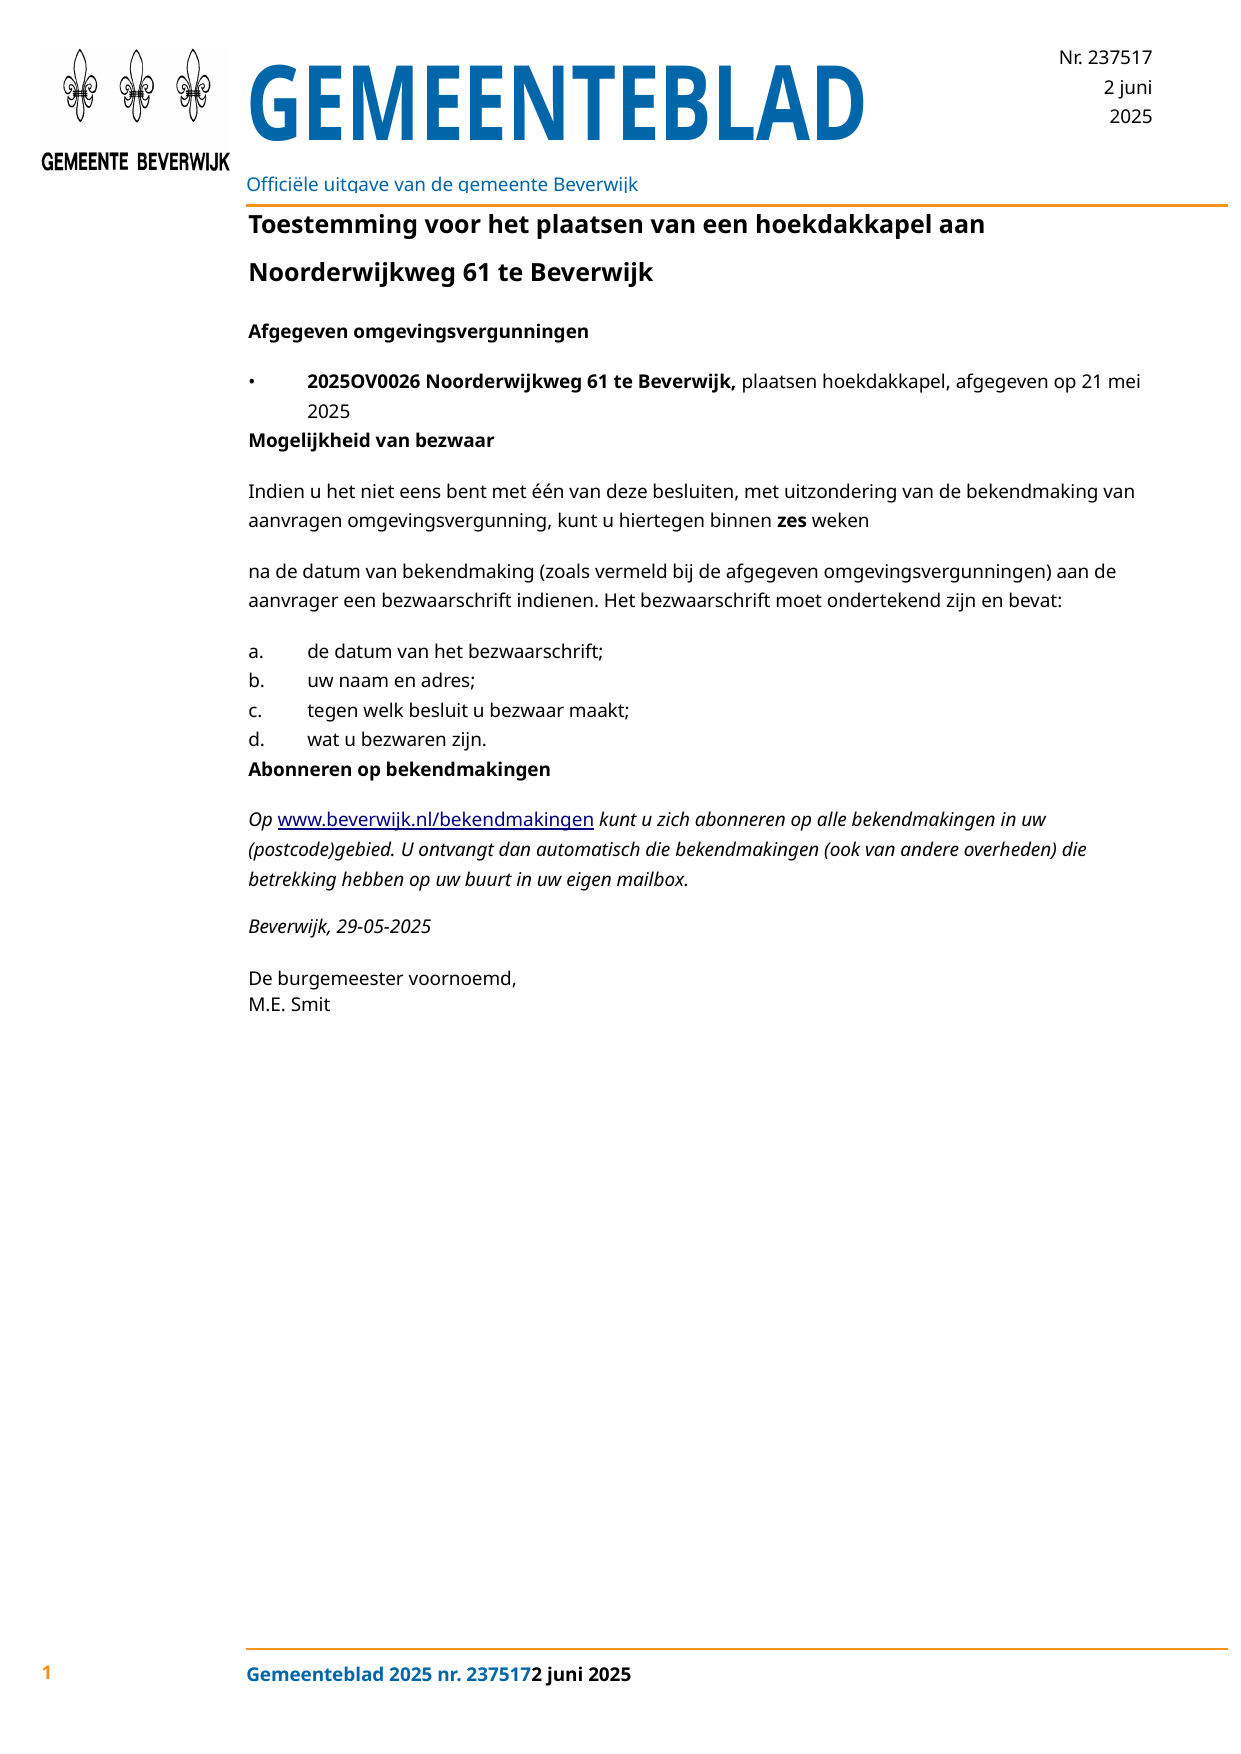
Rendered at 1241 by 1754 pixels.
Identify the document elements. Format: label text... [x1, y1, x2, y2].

text Op www.beverwijk.nl/bekendmakingen kunt u zich abonneren op alle bekendmakingen in uw (postcode)gebied. U ontvangt dan automatisch die bekendmakingen (ook van andere overheden) die betrekking hebben op uw buurt in uw eigen mailbox. [248, 807, 1152, 892]
text Mogelijkheid van bezwaar [248, 427, 1152, 453]
text Toestemming voor het plaatsen van een hoekdakkapel aan Noorderwijkweg 61 te Beverwijk [248, 207, 1152, 288]
text De burgemeester voornoemd, [248, 965, 1152, 991]
text M.E. Smit [248, 991, 1152, 1017]
text Abonneren op bekendmakingen [248, 756, 1152, 782]
text Indien u het niet eens bent met één van deze besluiten, met uitzondering van de bekendmaking van aanvragen omgevingsvergunning, kunt u hiertegen binnen zes weken [248, 478, 1152, 533]
list tegen welk besluit u bezwaar maakt; [248, 697, 1152, 723]
picture [41, 47, 231, 172]
list 2025OV0026 Noorderwijkweg 61 te Beverwijk, plaatsen hoekdakkapel, afgegeven op 21 mei 2025 [248, 368, 1152, 424]
list de datum van het bezwaarschrift; [248, 638, 1152, 664]
text na de datum van bekendmaking (zoals vermeld bij de afgegeven omgevingsvergunningen) aan de aanvrager een bezwaarschrift indienen. Het bezwaarschrift moet ondertekend zijn en bevat: [248, 558, 1152, 613]
text Afgegeven omgevingsvergunningen [248, 318, 1152, 344]
list wat u bezwaren zijn. [248, 727, 1152, 752]
list uw naam en adres; [248, 667, 1152, 693]
text Beverwijk, 29-05-2025 [248, 914, 1152, 939]
